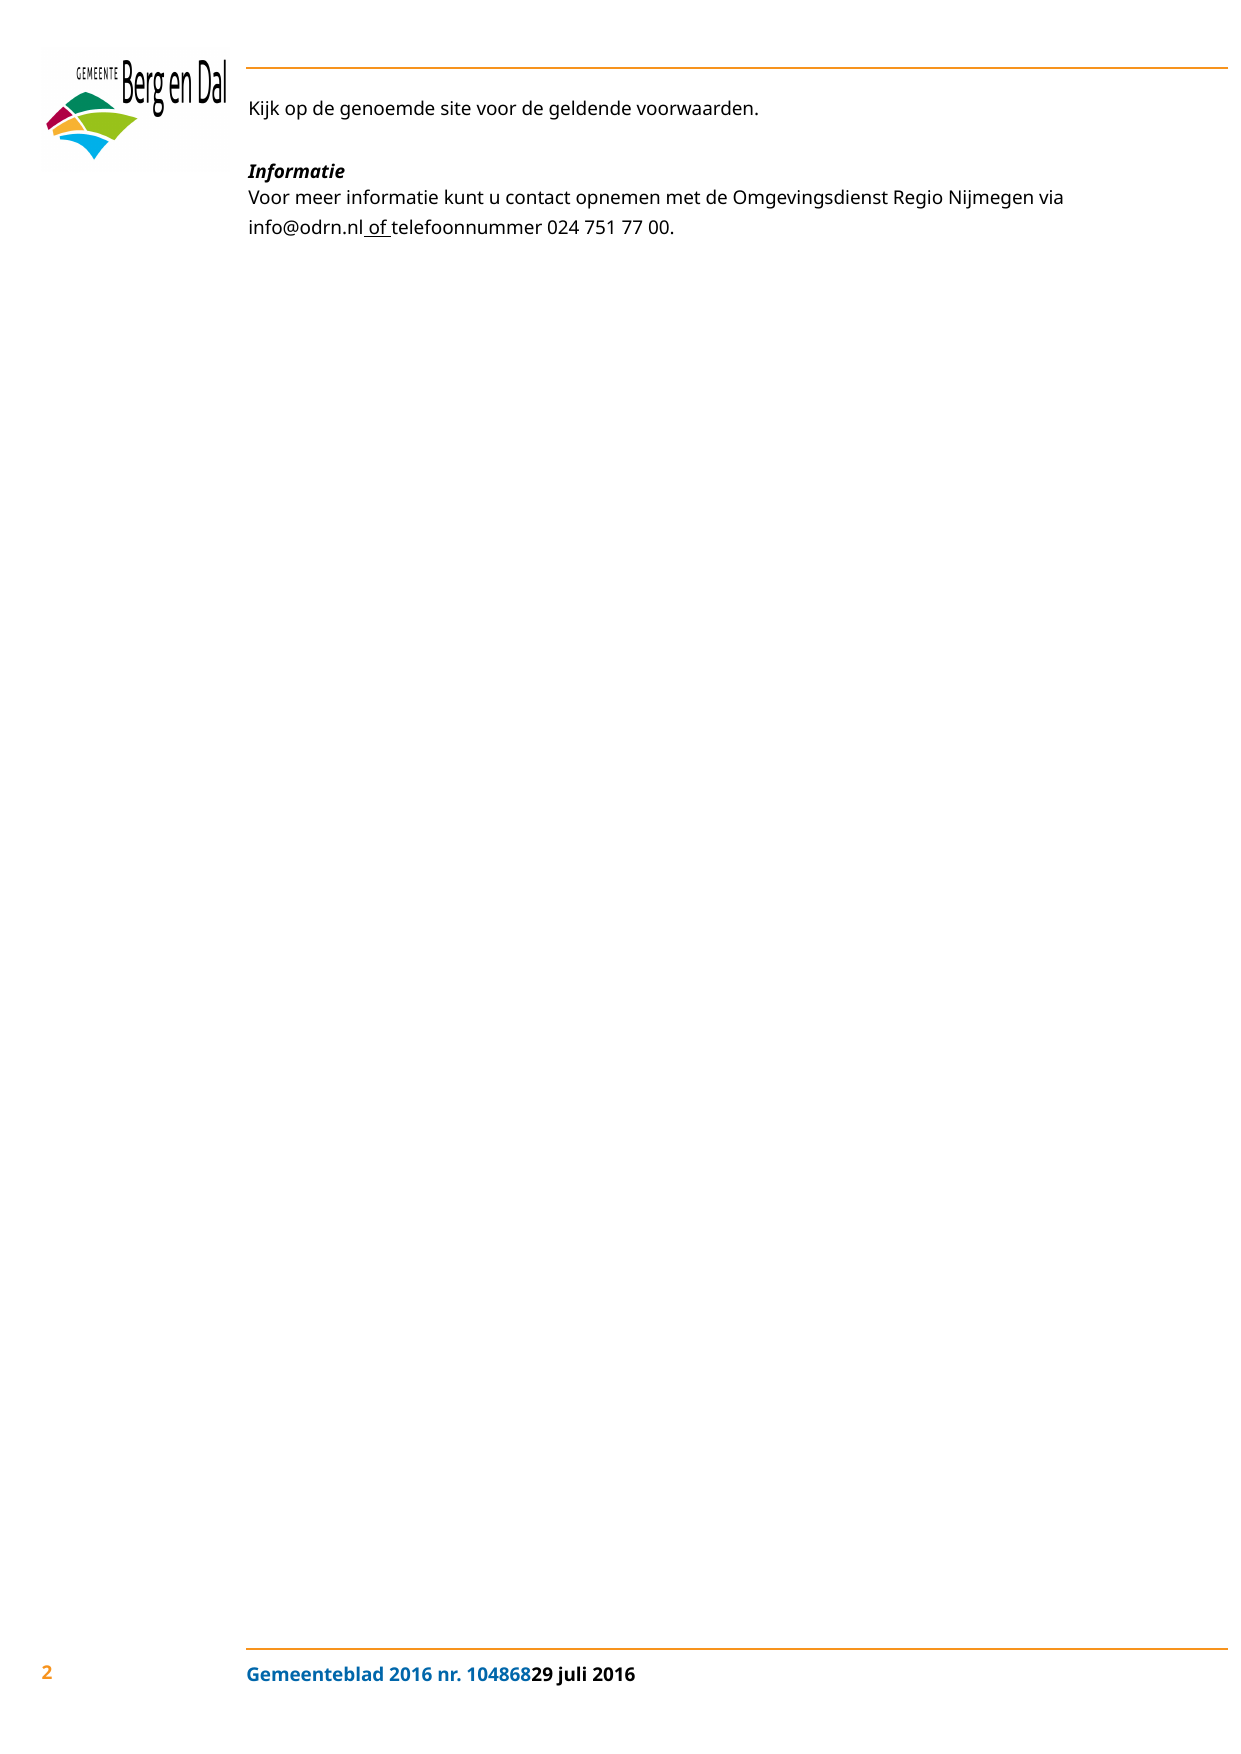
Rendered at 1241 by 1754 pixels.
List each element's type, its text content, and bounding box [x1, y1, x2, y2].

text Informatie [248, 159, 1152, 184]
text Voor meer informatie kunt u contact opnemen met de Omgevingsdienst Regio Nijmegen via info@odrn.nl of telefoonnummer 024 751 77 00. [248, 184, 1152, 240]
text Kijk op de genoemde site voor de geldende voorwaarden. [248, 95, 1152, 121]
picture [41, 47, 231, 172]
